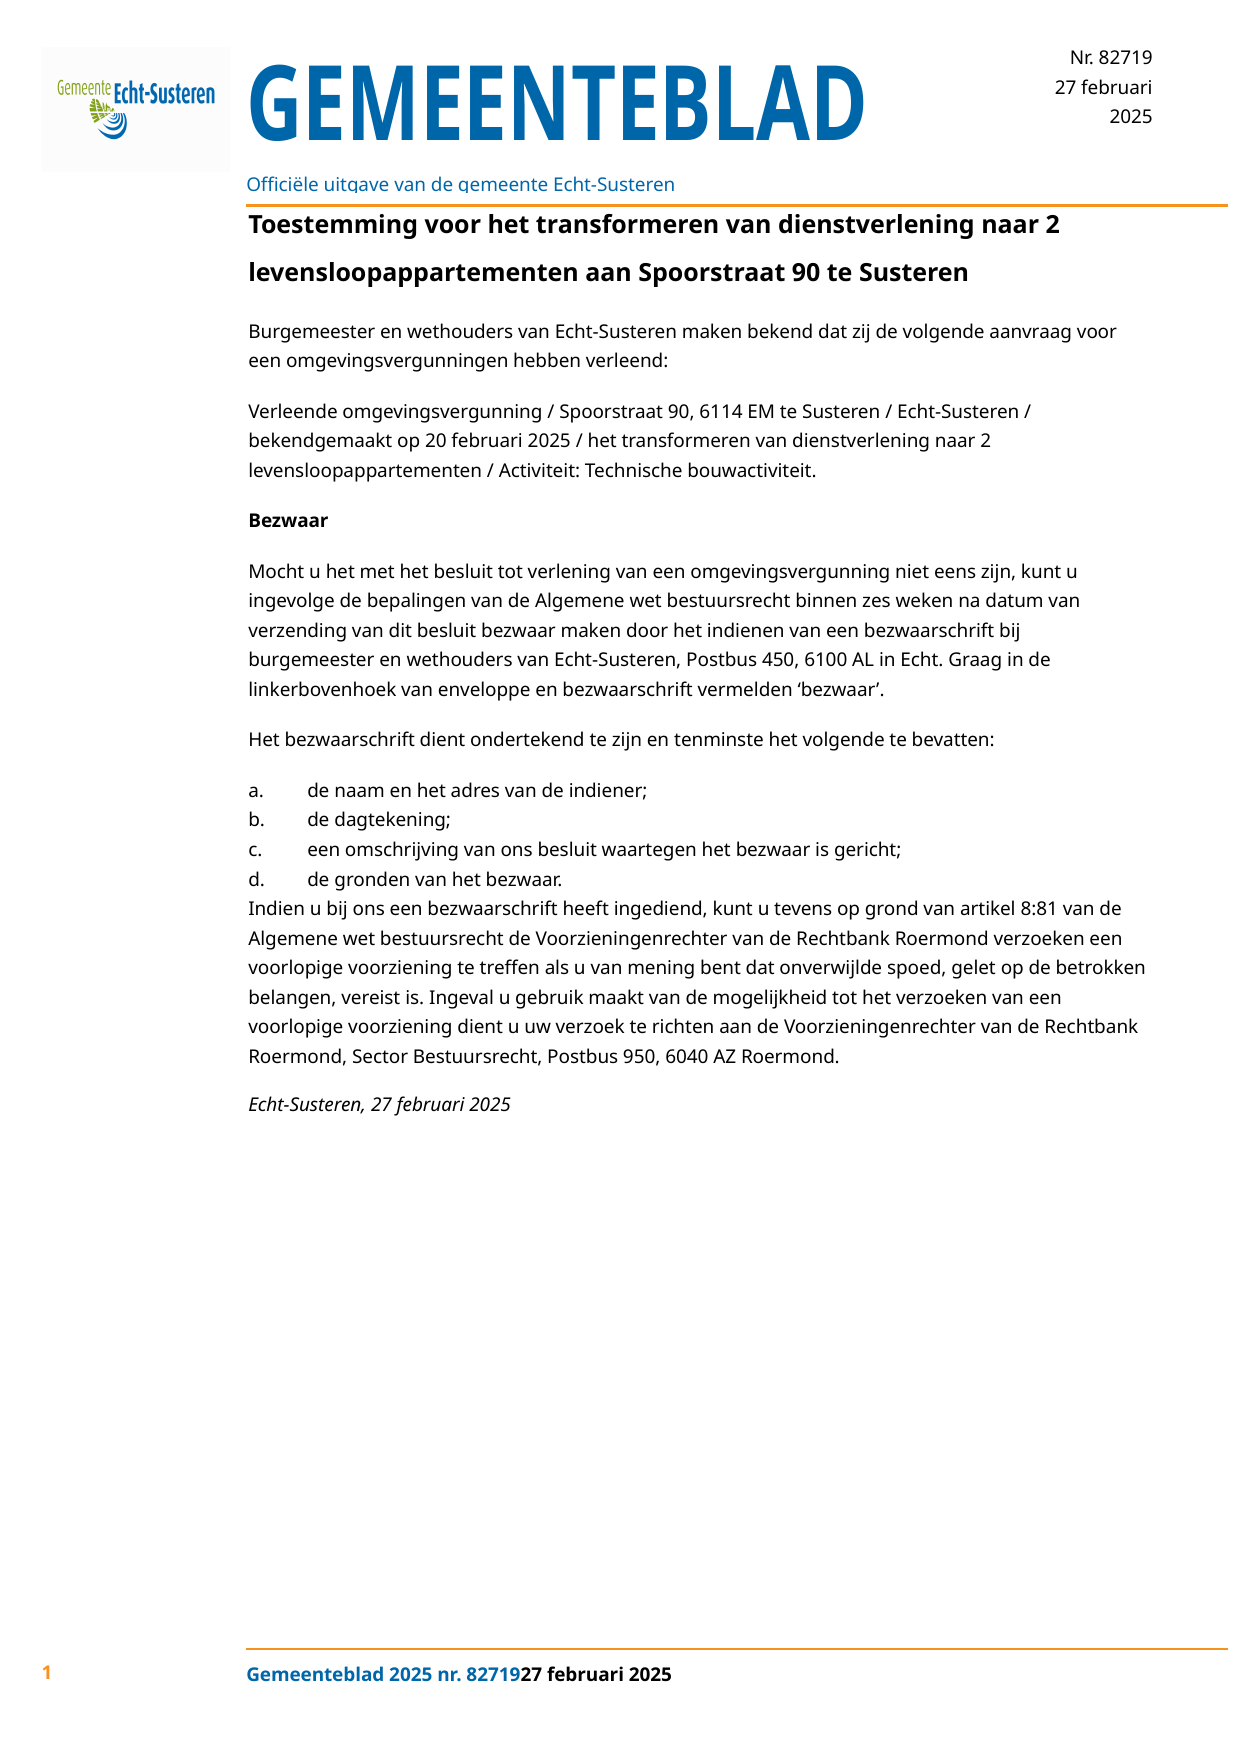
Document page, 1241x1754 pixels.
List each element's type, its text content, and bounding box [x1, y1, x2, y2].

text Indien u bij ons een bezwaarschrift heeft ingediend, kunt u tevens op grond van artikel 8:81 van de Algemene wet bestuursrecht de Voorzieningenrechter van de Rechtbank Roermond verzoeken een voorlopige voorziening te treffen als u van mening bent dat onverwijlde spoed, gelet op de betrokken belangen, vereist is. Ingeval u gebruik maakt van de mogelijkheid tot het verzoeken van een voorlopige voorziening dient u uw verzoek te richten aan de Voorzieningenrechter van de Rechtbank Roermond, Sector Bestuursrecht, Postbus 950, 6040 AZ Roermond. [248, 895, 1152, 1069]
text Bezwaar [248, 507, 1152, 533]
text Burgemeester en wethouders van Echt-Susteren maken bekend dat zij de volgende aanvraag voor een omgevingsvergunningen hebben verleend: [248, 318, 1152, 373]
picture [41, 47, 231, 172]
text Mocht u het met het besluit tot verlening van een omgevingsvergunning niet eens zijn, kunt u ingevolge de bepalingen van de Algemene wet bestuursrecht binnen zes weken na datum van verzending van dit besluit bezwaar maken door het indienen van een bezwaarschrift bij burgemeester en wethouders van Echt-Susteren, Postbus 450, 6100 AL in Echt. Graag in de linkerbovenhoek van enveloppe en bezwaarschrift vermelden ‘bezwaar’. [248, 558, 1152, 702]
list een omschrijving van ons besluit waartegen het bezwaar is gericht; [248, 836, 1152, 862]
list de naam en het adres van de indiener; [248, 777, 1152, 803]
text Echt-Susteren, 27 februari 2025 [248, 1091, 1152, 1117]
text Het bezwaarschrift dient ondertekend te zijn en tenminste het volgende te bevatten: [248, 727, 1152, 752]
text Toestemming voor het transformeren van dienstverlening naar 2 levensloopappartementen aan Spoorstraat 90 te Susteren [248, 207, 1152, 288]
list de gronden van het bezwaar. [248, 866, 1152, 892]
text Verleende omgevingsvergunning / Spoorstraat 90, 6114 EM te Susteren / Echt-Susteren / bekendgemaakt op 20 februari 2025 / het transformeren van dienstverlening naar 2 levensloopappartementen / Activiteit: Technische bouwactiviteit. [248, 398, 1152, 483]
list de dagtekening; [248, 807, 1152, 832]
